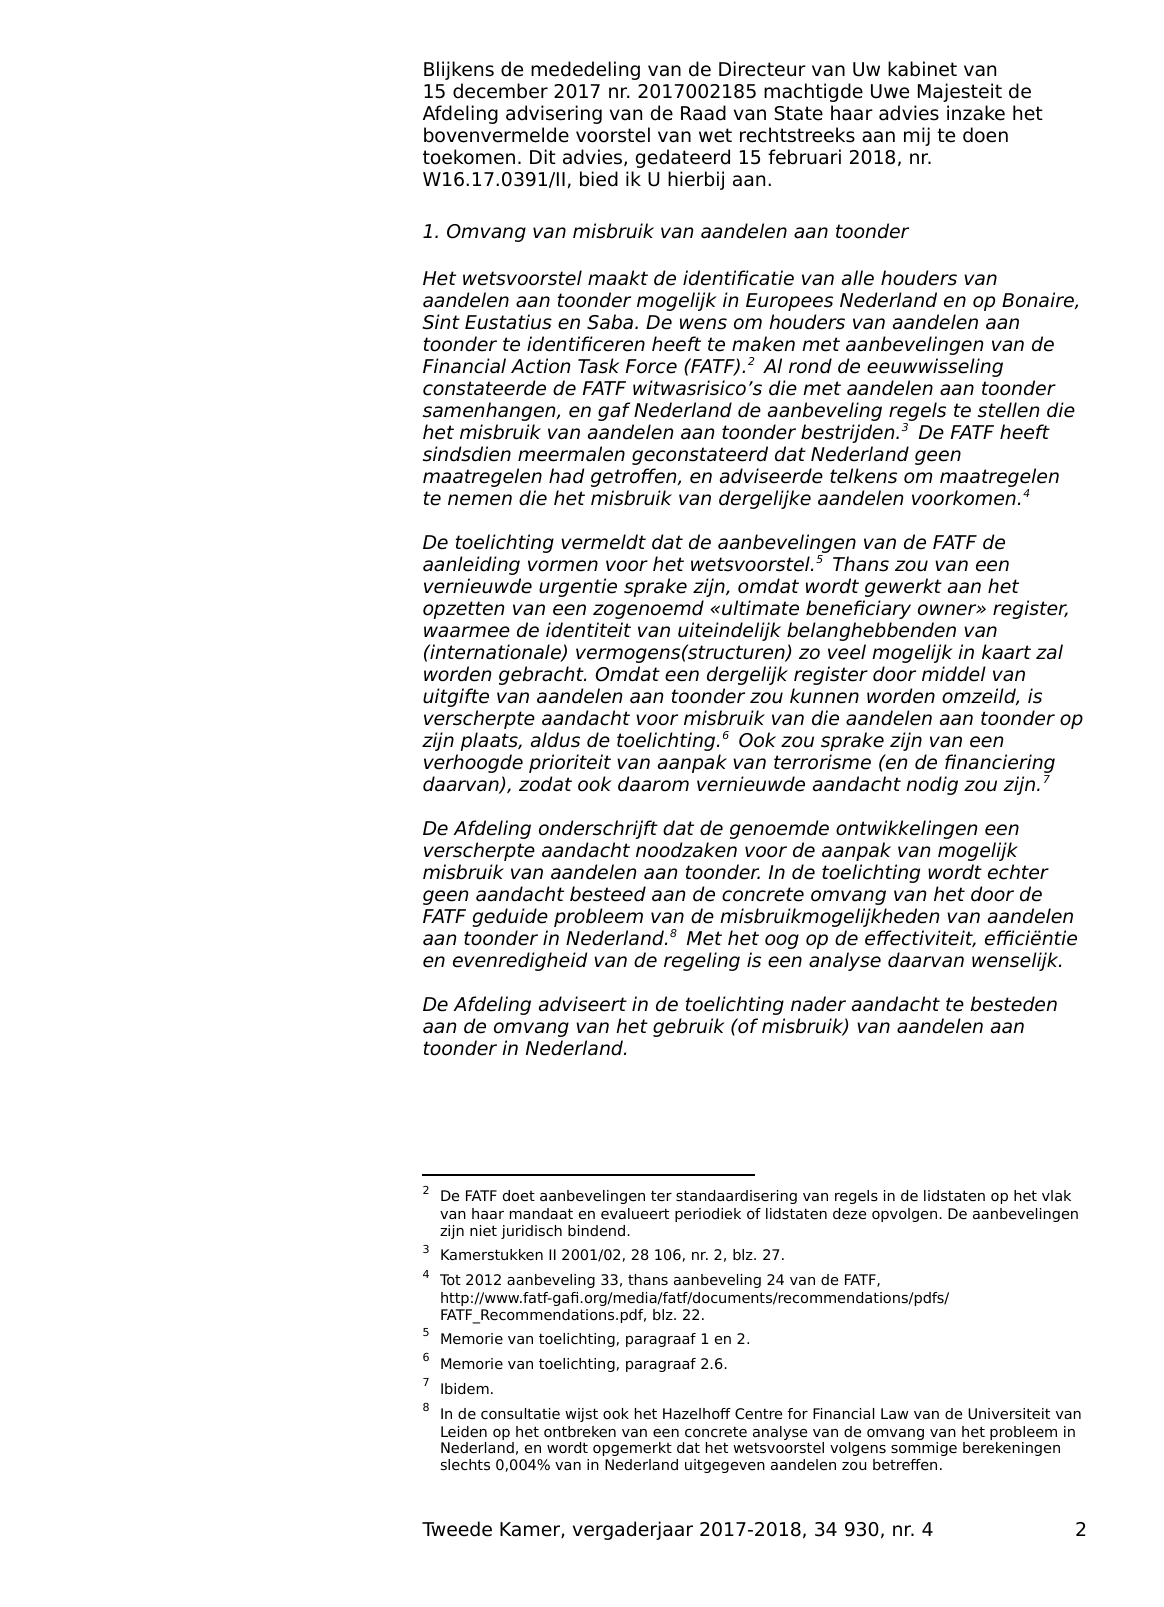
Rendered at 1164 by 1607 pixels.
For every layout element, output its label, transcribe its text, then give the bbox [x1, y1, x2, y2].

subtitle 1. Omvang van misbruik van aandelen aan toonder [422, 221, 1087, 243]
text Ibidem. [422, 1377, 1087, 1399]
text Tot 2012 aanbeveling 33, thans aanbeveling 24 van de FATF, http://www.fatf-gafi.org/media/fatf/documents/recommendations/pdfs/FATF_Recommendations.pdf, blz. 22. [422, 1268, 1087, 1324]
text De toelichting vermeldt dat de aanbevelingen van de FATF de aanleiding vormen voor het wetsvoorstel. Thans zou van een vernieuwde urgentie sprake zijn, omdat wordt gewerkt aan het opzetten van een zogenoemd «ultimate beneficiary owner» register, waarmee de identiteit van uiteindelijk belanghebbenden van (internationale) vermogens(structuren) zo veel mogelijk in kaart zal worden gebracht. Omdat een dergelijk register door middel van uitgifte van aandelen aan toonder zou kunnen worden omzeild, is verscherpte aandacht voor misbruik van die aandelen aan toonder op zijn plaats, aldus de toelichting. Ook zou sprake zijn van een verhoogde prioriteit van aanpak van terrorisme (en de financiering daarvan), zodat ook daarom vernieuwde aandacht nodig zou zijn. [422, 532, 1087, 796]
text Blijkens de mededeling van de Directeur van Uw kabinet van 15 december 2017 nr. 2017002185 machtigde Uwe Majesteit de Afdeling advisering van de Raad van State haar advies inzake het bovenvermelde voorstel van wet rechtstreeks aan mij te doen toekomen. Dit advies, gedateerd 15 februari 2018, nr. W16.17.0391/II, bied ik U hierbij aan. [422, 59, 1087, 191]
text De FATF doet aanbevelingen ter standaardisering van regels in de lidstaten op het vlak van haar mandaat en evalueert periodiek of lidstaten deze opvolgen. De aanbevelingen zijn niet juridisch bindend. [422, 1184, 1087, 1240]
text Kamerstukken II 2001/02, 28 106, nr. 2, blz. 27. [422, 1243, 1087, 1265]
text De Afdeling onderschrijft dat de genoemde ontwikkelingen een verscherpte aandacht noodzaken voor de aanpak van mogelijk misbruik van aandelen aan toonder. In de toelichting wordt echter geen aandacht besteed aan de concrete omvang van het door de FATF geduide probleem van de misbruikmogelijkheden van aandelen aan toonder in Nederland. Met het oog op de effectiviteit, efficiëntie en evenredigheid van de regeling is een analyse daarvan wenselijk. [422, 818, 1087, 972]
text Memorie van toelichting, paragraaf 2.6. [422, 1352, 1087, 1374]
text De Afdeling adviseert in de toelichting nader aandacht te besteden aan de omvang van het gebruik (of misbruik) van aandelen aan toonder in Nederland. [422, 994, 1087, 1060]
text Het wetsvoorstel maakt de identificatie van alle houders van aandelen aan toonder mogelijk in Europees Nederland en op Bonaire, Sint Eustatius en Saba. De wens om houders van aandelen aan toonder te identificeren heeft te maken met aanbevelingen van de Financial Action Task Force (FATF). Al rond de eeuwwisseling constateerde de FATF witwasrisico’s die met aandelen aan toonder samenhangen, en gaf Nederland de aanbeveling regels te stellen die het misbruik van aandelen aan toonder bestrijden. De FATF heeft sindsdien meermalen geconstateerd dat Nederland geen maatregelen had getroffen, en adviseerde telkens om maatregelen te nemen die het misbruik van dergelijke aandelen voorkomen. [422, 268, 1087, 510]
text In de consultatie wijst ook het Hazelhoff Centre for Financial Law van de Universiteit van Leiden op het ontbreken van een concrete analyse van de omvang van het probleem in Nederland, en wordt opgemerkt dat het wetsvoorstel volgens sommige berekeningen slechts 0,004% van in Nederland uitgegeven aandelen zou betreffen. [422, 1402, 1087, 1474]
text Memorie van toelichting, paragraaf 1 en 2. [422, 1327, 1087, 1349]
